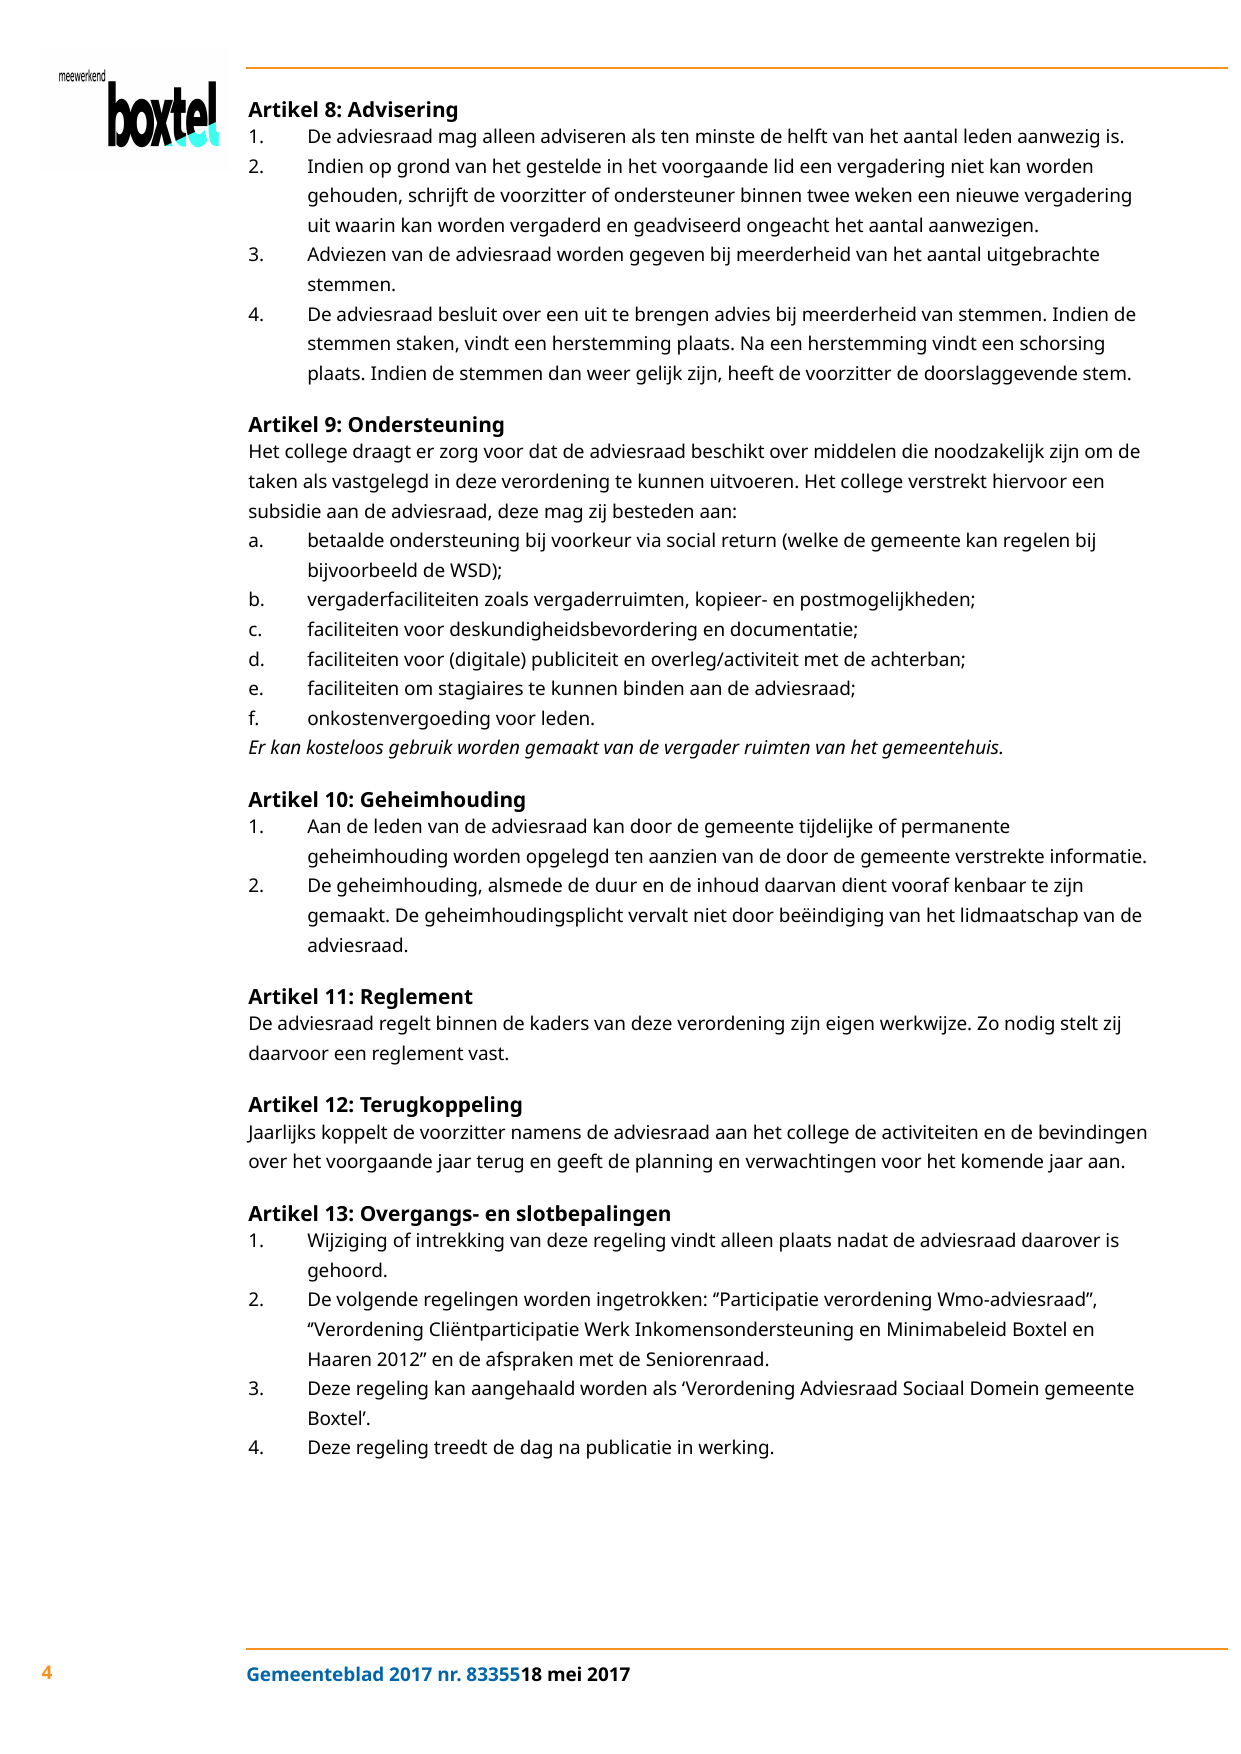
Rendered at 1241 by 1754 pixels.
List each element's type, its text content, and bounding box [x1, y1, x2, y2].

text Artikel 10: Geheimhouding [248, 785, 1152, 813]
text De adviesraad regelt binnen de kaders van deze verordening zijn eigen werkwijze. Zo nodig stelt zij daarvoor een reglement vast. [248, 1011, 1152, 1066]
text Er kan kosteloos gebruik worden gemaakt van de vergader ruimten van het gemeentehuis. [248, 734, 1152, 760]
list De volgende regelingen worden ingetrokken: ‘’Participatie verordening Wmo-adviesraad’’, ‘’Verordening Cliëntparticipatie Werk Inkomensondersteuning en Minimabeleid Boxtel en Haaren 2012’’ en de afspraken met de Seniorenraad. [248, 1287, 1152, 1372]
text Artikel 13: Overgangs- en slotbepalingen [248, 1199, 1152, 1227]
list betaalde ondersteuning bij voorkeur via social return (welke de gemeente kan regelen bij bijvoorbeeld de WSD); [248, 527, 1152, 583]
list Wijziging of intrekking van deze regeling vindt alleen plaats nadat de adviesraad daarover is gehoord. [248, 1227, 1152, 1283]
list De adviesraad mag alleen adviseren als ten minste de helft van het aantal leden aanwezig is. [248, 123, 1152, 149]
list De adviesraad besluit over een uit te brengen advies bij meerderheid van stemmen. Indien de stemmen staken, vindt een herstemming plaats. Na een herstemming vindt een schorsing plaats. Indien de stemmen dan weer gelijk zijn, heeft de voorzitter de doorslaggevende stem. [248, 301, 1152, 386]
list vergaderfaciliteiten zoals vergaderruimten, kopieer- en postmogelijkheden; [248, 587, 1152, 612]
text Jaarlijks koppelt de voorzitter namens de adviesraad aan het college de activiteiten en de bevindingen over het voorgaande jaar terug en geeft de planning en verwachtingen voor het komende jaar aan. [248, 1119, 1152, 1174]
text Het college draagt er zorg voor dat de adviesraad beschikt over middelen die noodzakelijk zijn om de taken als vastgelegd in deze verordening te kunnen uitvoeren. Het college verstrekt hiervoor een subsidie aan de adviesraad, deze mag zij besteden aan: [248, 439, 1152, 524]
text Artikel 11: Reglement [248, 982, 1152, 1011]
text Artikel 8: Advisering [248, 95, 1152, 123]
list Indien op grond van het gestelde in het voorgaande lid een vergadering niet kan worden gehouden, schrijft de voorzitter of ondersteuner binnen twee weken een nieuwe vergadering uit waarin kan worden vergaderd en geadviseerd ongeacht het aantal aanwezigen. [248, 153, 1152, 238]
list onkostenvergoeding voor leden. [248, 705, 1152, 731]
list Deze regeling treedt de dag na publicatie in werking. [248, 1434, 1152, 1460]
list faciliteiten voor deskundigheidsbevordering en documentatie; [248, 616, 1152, 642]
list De geheimhouding, alsmede de duur en de inhoud daarvan dient vooraf kenbaar te zijn gemaakt. De geheimhoudingsplicht vervalt niet door beëindiging van het lidmaatschap van de adviesraad. [248, 873, 1152, 957]
text Artikel 9: Ondersteuning [248, 410, 1152, 439]
picture [41, 47, 231, 172]
list Adviezen van de adviesraad worden gegeven bij meerderheid van het aantal uitgebrachte stemmen. [248, 242, 1152, 297]
text Artikel 12: Terugkoppeling [248, 1091, 1152, 1119]
list faciliteiten voor (digitale) publiciteit en overleg/activiteit met de achterban; [248, 646, 1152, 672]
list faciliteiten om stagiaires te kunnen binden aan de adviesraad; [248, 675, 1152, 701]
list Aan de leden van de adviesraad kan door de gemeente tijdelijke of permanente geheimhouding worden opgelegd ten aanzien van de door de gemeente verstrekte informatie. [248, 813, 1152, 869]
list Deze regeling kan aangehaald worden als ‘Verordening Adviesraad Sociaal Domein gemeente Boxtel’. [248, 1375, 1152, 1431]
